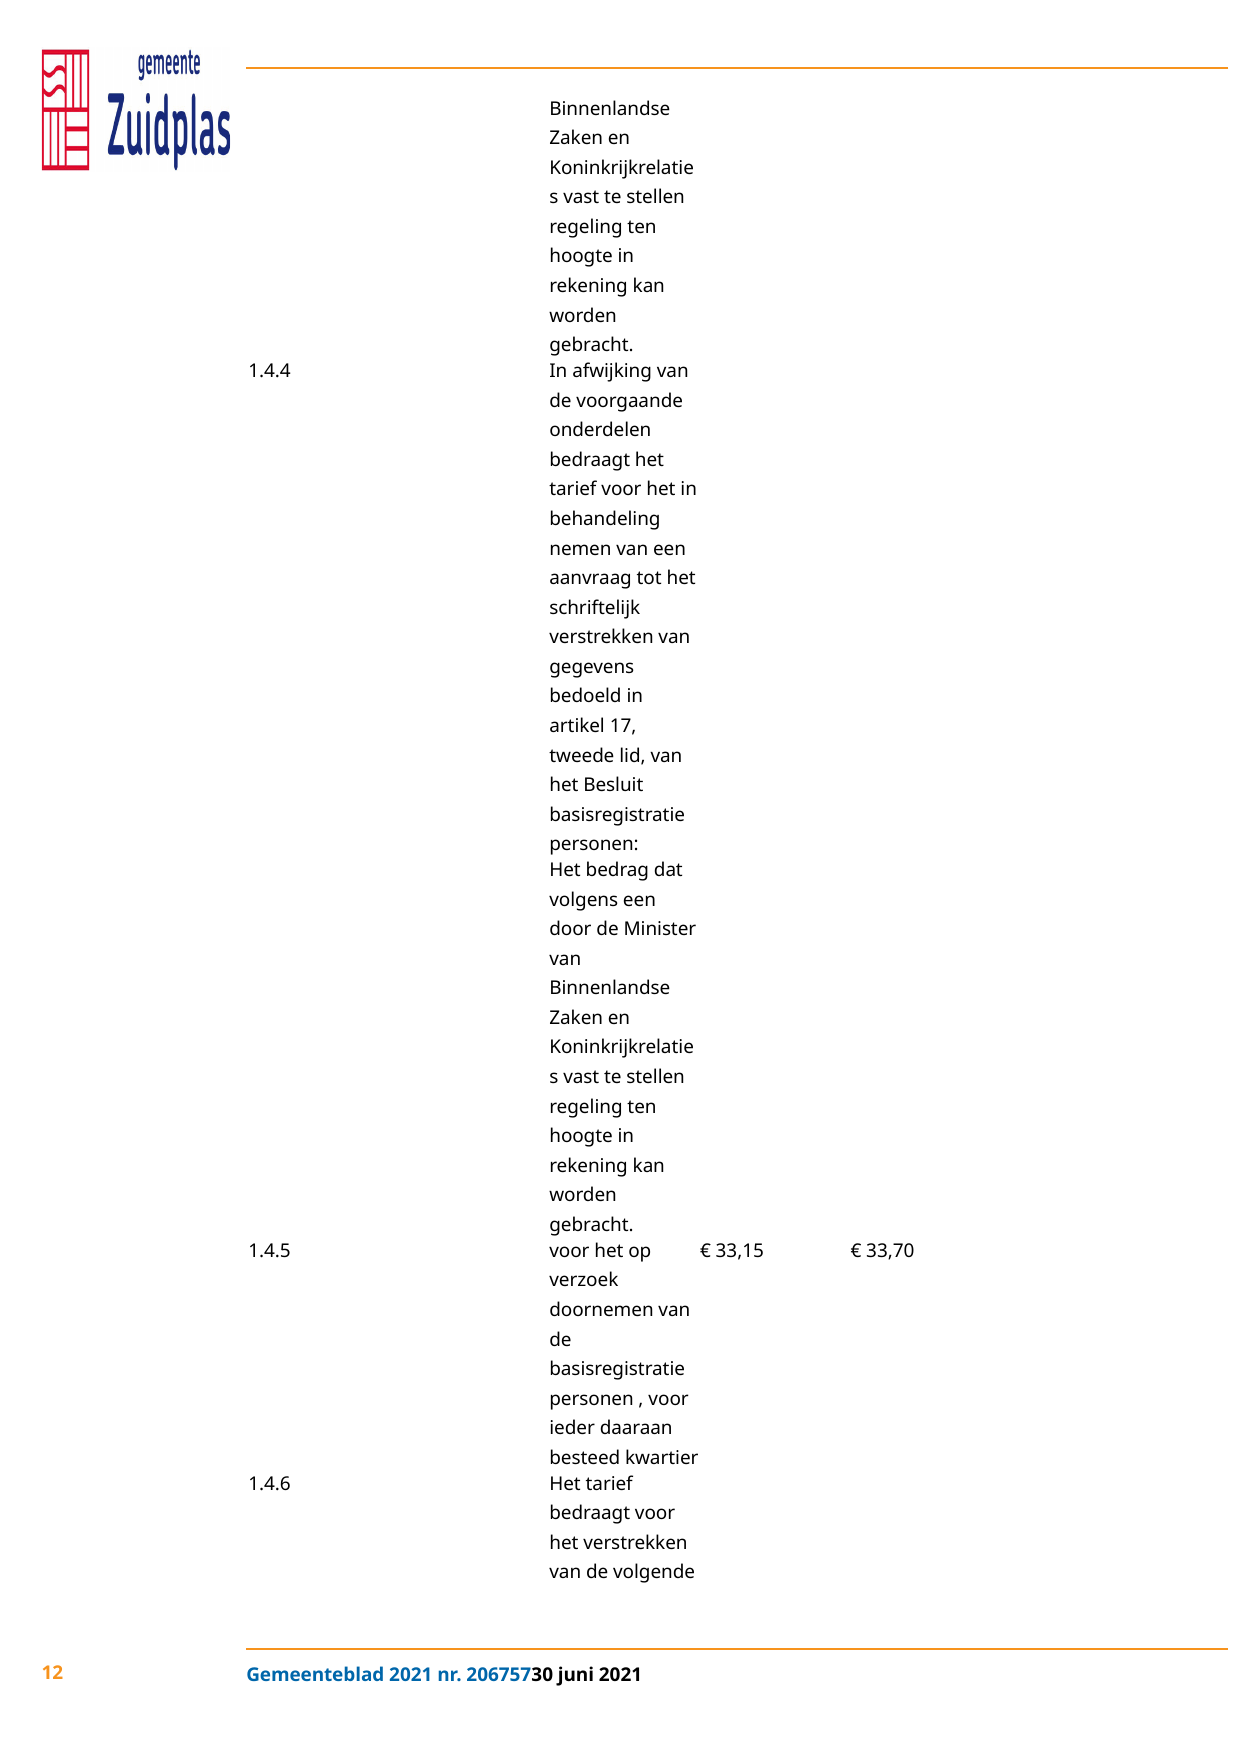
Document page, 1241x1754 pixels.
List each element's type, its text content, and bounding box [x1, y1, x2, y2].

table_cell [700, 1470, 850, 1584]
table_cell In afwijking van de voorgaande onderdelen bedraagt het tarief voor het in behandeling nemen van een aanvraag tot het schriftelijk verstrekken van gegevens bedoeld in artikel 17, tweede lid, van het Besluit basisregistratie personen: [549, 357, 700, 856]
table_cell € 33,15 [700, 1237, 850, 1470]
table_cell 1.4.5 [248, 1237, 549, 1470]
table_cell Het bedrag dat volgens een door de Minister van Binnenlandse Zaken en Koninkrijkrelaties vast te stellen regeling ten hoogte in rekening kan worden gebracht. [549, 856, 700, 1237]
picture [41, 47, 231, 172]
table_cell Het tarief bedraagt voor het verstrekken van de volgende [549, 1470, 700, 1584]
table_cell [850, 95, 1001, 357]
table_cell [850, 357, 1001, 1237]
table_cell [700, 95, 850, 357]
table_cell [248, 95, 549, 357]
table_cell [700, 357, 850, 1237]
table_cell € 33,70 [850, 1237, 1001, 1470]
table_cell 1.4.6 [248, 1470, 549, 1584]
table_cell [850, 1470, 1001, 1584]
table_cell 1.4.4 [248, 357, 549, 1237]
table_cell Binnenlandse Zaken en Koninkrijkrelaties vast te stellen regeling ten hoogte in rekening kan worden gebracht. [549, 95, 700, 357]
table_cell voor het op verzoek doornemen van de basisregistratie personen , voor ieder daaraan besteed kwartier [549, 1237, 700, 1470]
